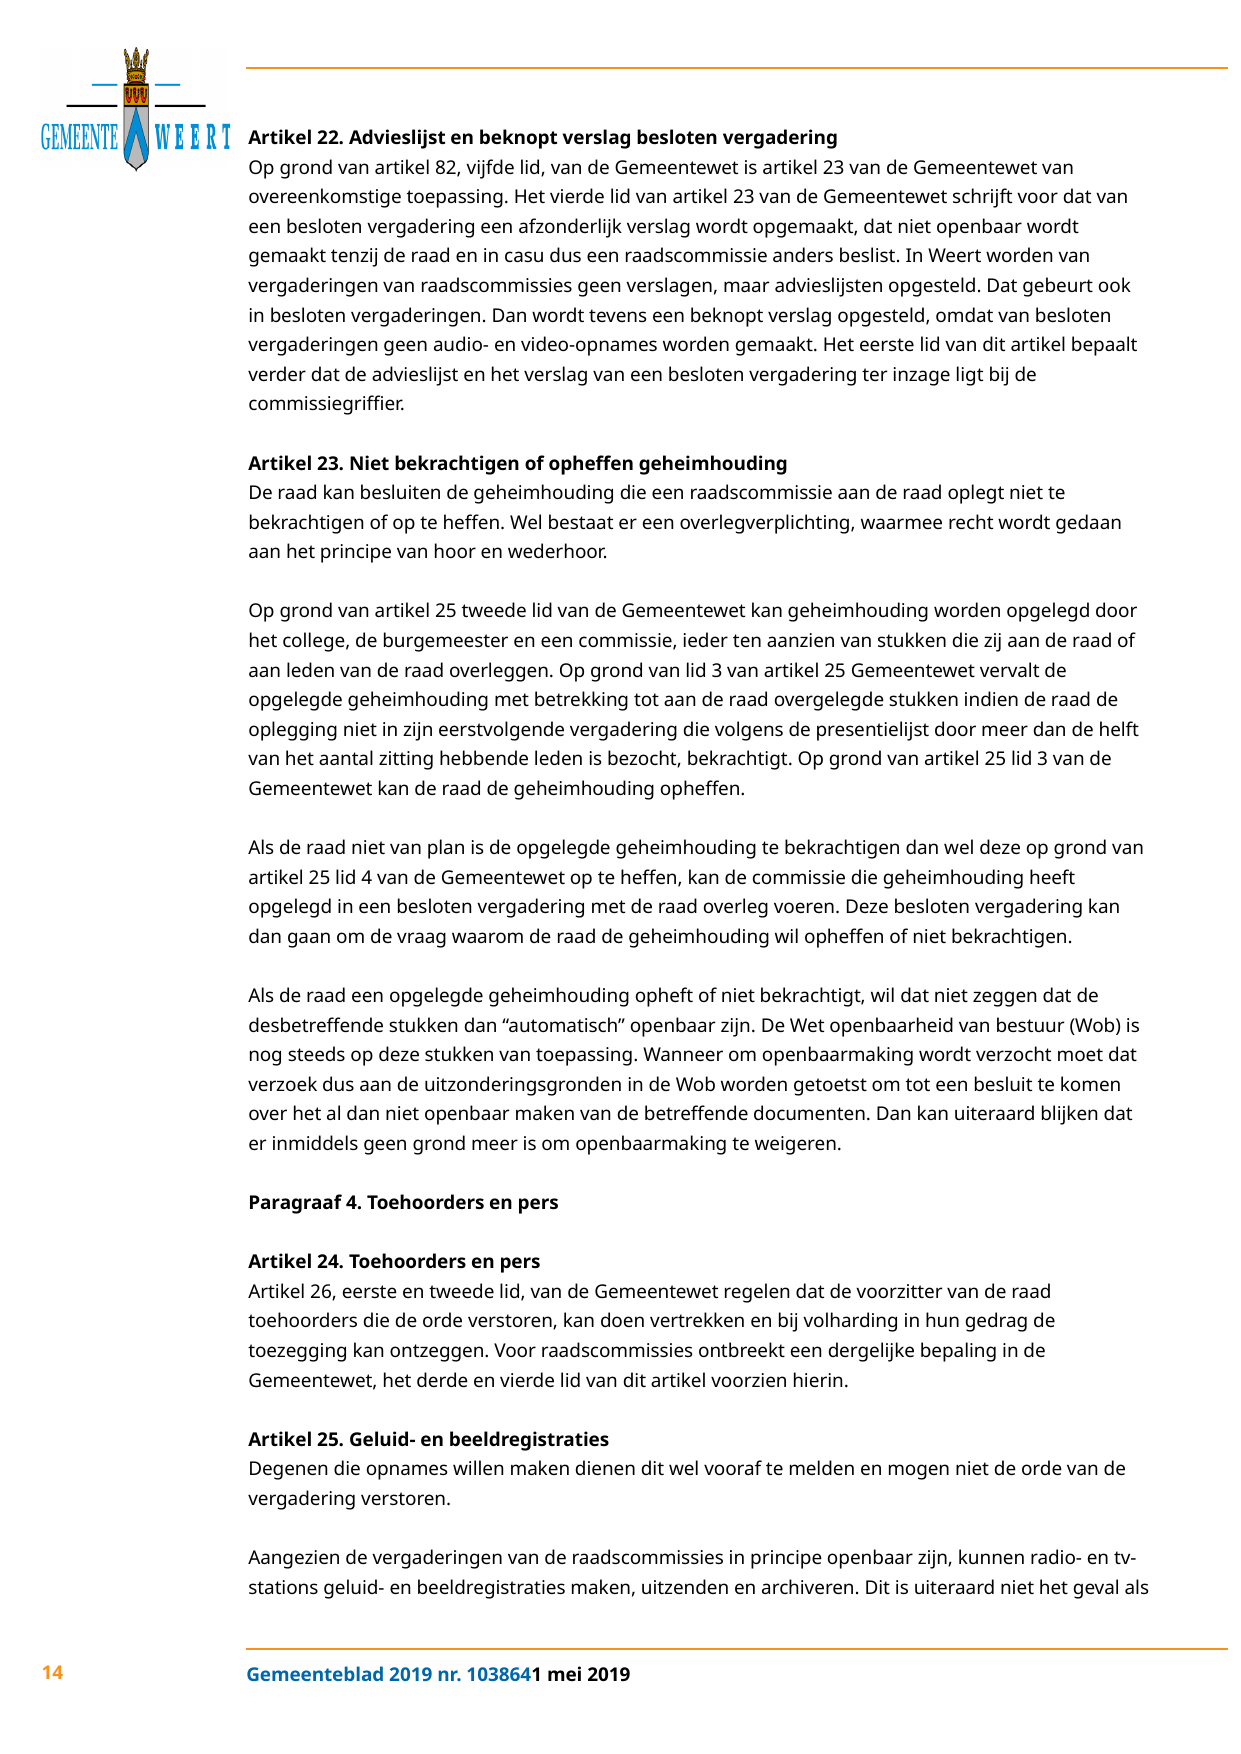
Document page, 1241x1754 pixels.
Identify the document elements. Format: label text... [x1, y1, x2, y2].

text Artikel 24. Toehoorders en pers [248, 1248, 1152, 1274]
text Artikel 25. Geluid- en beeldregistraties [248, 1426, 1152, 1452]
text Als de raad niet van plan is de opgelegde geheimhouding te bekrachtigen dan wel deze op grond van artikel 25 lid 4 van de Gemeentewet op te heffen, kan de commissie die geheimhouding heeft opgelegd in een besloten vergadering met de raad overleg voeren. Deze besloten vergadering kan dan gaan om de vraag waarom de raad de geheimhouding wil opheffen of niet bekrachtigen. [248, 834, 1152, 949]
text Aangezien de vergaderingen van de raadscommissies in principe openbaar zijn, kunnen radio- en tv-stations geluid- en beeldregistraties maken, uitzenden en archiveren. Dit is uiteraard niet het geval als [248, 1544, 1152, 1600]
text De raad kan besluiten de geheimhouding die een raadscommissie aan de raad oplegt niet te bekrachtigen of op te heffen. Wel bestaat er een overlegverplichting, waarmee recht wordt gedaan aan het principe van hoor en wederhoor. [248, 479, 1152, 564]
text Artikel 23. Niet bekrachtigen of opheffen geheimhouding [248, 450, 1152, 476]
text Paragraaf 4. Toehoorders en pers [248, 1189, 1152, 1215]
text Artikel 22. Advieslijst en beknopt verslag besloten vergadering [248, 124, 1152, 150]
text Op grond van artikel 82, vijfde lid, van de Gemeentewet is artikel 23 van de Gemeentewet van overeenkomstige toepassing. Het vierde lid van artikel 23 van de Gemeentewet schrijft voor dat van een besloten vergadering een afzonderlijk verslag wordt opgemaakt, dat niet openbaar wordt gemaakt tenzij de raad en in casu dus een raadscommissie anders beslist. In Weert worden van vergaderingen van raadscommissies geen verslagen, maar advieslijsten opgesteld. Dat gebeurt ook in besloten vergaderingen. Dan wordt tevens een beknopt verslag opgesteld, omdat van besloten vergaderingen geen audio- en video-opnames worden gemaakt. Het eerste lid van dit artikel bepaalt verder dat de advieslijst en het verslag van een besloten vergadering ter inzage ligt bij de commissiegriffier. [248, 154, 1152, 416]
picture [41, 47, 231, 172]
text Als de raad een opgelegde geheimhouding opheft of niet bekrachtigt, wil dat niet zeggen dat de desbetreffende stukken dan “automatisch” openbaar zijn. De Wet openbaarheid van bestuur (Wob) is nog steeds op deze stukken van toepassing. Wanneer om openbaarmaking wordt verzocht moet dat verzoek dus aan de uitzonderingsgronden in de Wob worden getoetst om tot een besluit te komen over het al dan niet openbaar maken van de betreffende documenten. Dan kan uiteraard blijken dat er inmiddels geen grond meer is om openbaarmaking te weigeren. [248, 982, 1152, 1156]
text Artikel 26, eerste en tweede lid, van de Gemeentewet regelen dat de voorzitter van de raad toehoorders die de orde verstoren, kan doen vertrekken en bij volharding in hun gedrag de toezegging kan ontzeggen. Voor raadscommissies ontbreekt een dergelijke bepaling in de Gemeentewet, het derde en vierde lid van dit artikel voorzien hierin. [248, 1278, 1152, 1393]
text Degenen die opnames willen maken dienen dit wel vooraf te melden en mogen niet de orde van de vergadering verstoren. [248, 1456, 1152, 1511]
text Op grond van artikel 25 tweede lid van de Gemeentewet kan geheimhouding worden opgelegd door het college, de burgemeester en een commissie, ieder ten aanzien van stukken die zij aan de raad of aan leden van de raad overleggen. Op grond van lid 3 van artikel 25 Gemeentewet vervalt de opgelegde geheimhouding met betrekking tot aan de raad overgelegde stukken indien de raad de oplegging niet in zijn eerstvolgende vergadering die volgens de presentielijst door meer dan de helft van het aantal zitting hebbende leden is bezocht, bekrachtigt. Op grond van artikel 25 lid 3 van de Gemeentewet kan de raad de geheimhouding opheffen. [248, 598, 1152, 801]
